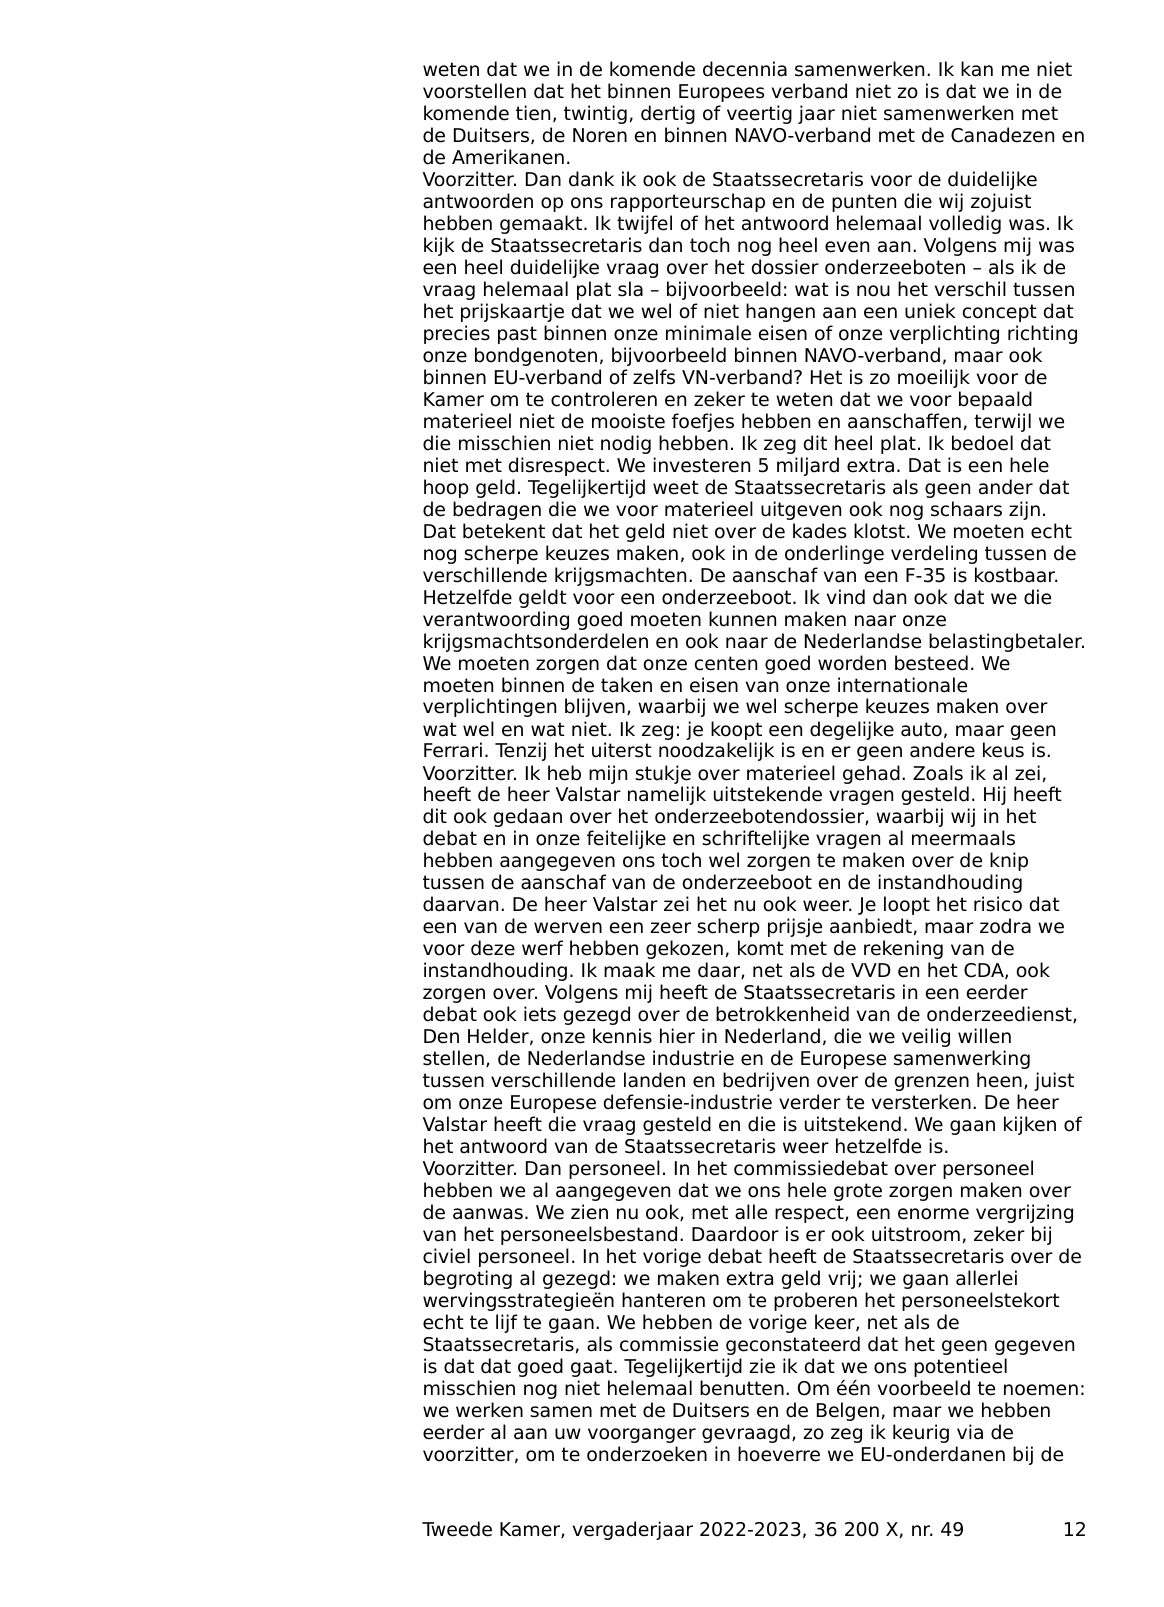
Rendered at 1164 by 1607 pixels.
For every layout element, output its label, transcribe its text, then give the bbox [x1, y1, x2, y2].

text weten dat we in de komende decennia samenwerken. Ik kan me niet voorstellen dat het binnen Europees verband niet zo is dat we in de komende tien, twintig, dertig of veertig jaar niet samenwerken met de Duitsers, de Noren en binnen NAVO-verband met de Canadezen en de Amerikanen. [422, 59, 1087, 169]
text Voorzitter. Dan dank ik ook de Staatssecretaris voor de duidelijke antwoorden op ons rapporteurschap en de punten die wij zojuist hebben gemaakt. Ik twijfel of het antwoord helemaal volledig was. Ik kijk de Staatssecretaris dan toch nog heel even aan. Volgens mij was een heel duidelijke vraag over het dossier onderzeeboten – als ik de vraag helemaal plat sla – bijvoorbeeld: wat is nou het verschil tussen het prijskaartje dat we wel of niet hangen aan een uniek concept dat precies past binnen onze minimale eisen of onze verplichting richting onze bondgenoten, bijvoorbeeld binnen NAVO-verband, maar ook binnen EU-verband of zelfs VN-verband? Het is zo moeilijk voor de Kamer om te controleren en zeker te weten dat we voor bepaald materieel niet de mooiste foefjes hebben en aanschaffen, terwijl we die misschien niet nodig hebben. Ik zeg dit heel plat. Ik bedoel dat niet met disrespect. We investeren 5 miljard extra. Dat is een hele hoop geld. Tegelijkertijd weet de Staatssecretaris als geen ander dat de bedragen die we voor materieel uitgeven ook nog schaars zijn. Dat betekent dat het geld niet over de kades klotst. We moeten echt nog scherpe keuzes maken, ook in de onderlinge verdeling tussen de verschillende krijgsmachten. De aanschaf van een F-35 is kostbaar. Hetzelfde geldt voor een onderzeeboot. Ik vind dan ook dat we die verantwoording goed moeten kunnen maken naar onze krijgsmachtsonderdelen en ook naar de Nederlandse belastingbetaler. We moeten zorgen dat onze centen goed worden besteed. We moeten binnen de taken en eisen van onze internationale verplichtingen blijven, waarbij we wel scherpe keuzes maken over wat wel en wat niet. Ik zeg: je koopt een degelijke auto, maar geen Ferrari. Tenzij het uiterst noodzakelijk is en er geen andere keus is. [422, 169, 1087, 762]
text Voorzitter. Ik heb mijn stukje over materieel gehad. Zoals ik al zei, heeft de heer Valstar namelijk uitstekende vragen gesteld. Hij heeft dit ook gedaan over het onderzeebotendossier, waarbij wij in het debat en in onze feitelijke en schriftelijke vragen al meermaals hebben aangegeven ons toch wel zorgen te maken over de knip tussen de aanschaf van de onderzeeboot en de instandhouding daarvan. De heer Valstar zei het nu ook weer. Je loopt het risico dat een van de werven een zeer scherp prijsje aanbiedt, maar zodra we voor deze werf hebben gekozen, komt met de rekening van de instandhouding. Ik maak me daar, net als de VVD en het CDA, ook zorgen over. Volgens mij heeft de Staatssecretaris in een eerder debat ook iets gezegd over de betrokkenheid van de onderzeedienst, Den Helder, onze kennis hier in Nederland, die we veilig willen stellen, de Nederlandse industrie en de Europese samenwerking tussen verschillende landen en bedrijven over de grenzen heen, juist om onze Europese defensie-industrie verder te versterken. De heer Valstar heeft die vraag gesteld en die is uitstekend. We gaan kijken of het antwoord van de Staatssecretaris weer hetzelfde is. [422, 762, 1087, 1158]
text Voorzitter. Dan personeel. In het commissiedebat over personeel hebben we al aangegeven dat we ons hele grote zorgen maken over de aanwas. We zien nu ook, met alle respect, een enorme vergrijzing van het personeelsbestand. Daardoor is er ook uitstroom, zeker bij civiel personeel. In het vorige debat heeft de Staatssecretaris over de begroting al gezegd: we maken extra geld vrij; we gaan allerlei wervingsstrategieën hanteren om te proberen het personeelstekort echt te lijf te gaan. We hebben de vorige keer, net als de Staatssecretaris, als commissie geconstateerd dat het geen gegeven is dat dat goed gaat. Tegelijkertijd zie ik dat we ons potentieel misschien nog niet helemaal benutten. Om één voorbeeld te noemen: we werken samen met de Duitsers en de Belgen, maar we hebben eerder al aan uw voorganger gevraagd, zo zeg ik keurig via de voorzitter, om te onderzoeken in hoeverre we EU-onderdanen bij de [422, 1158, 1087, 1466]
